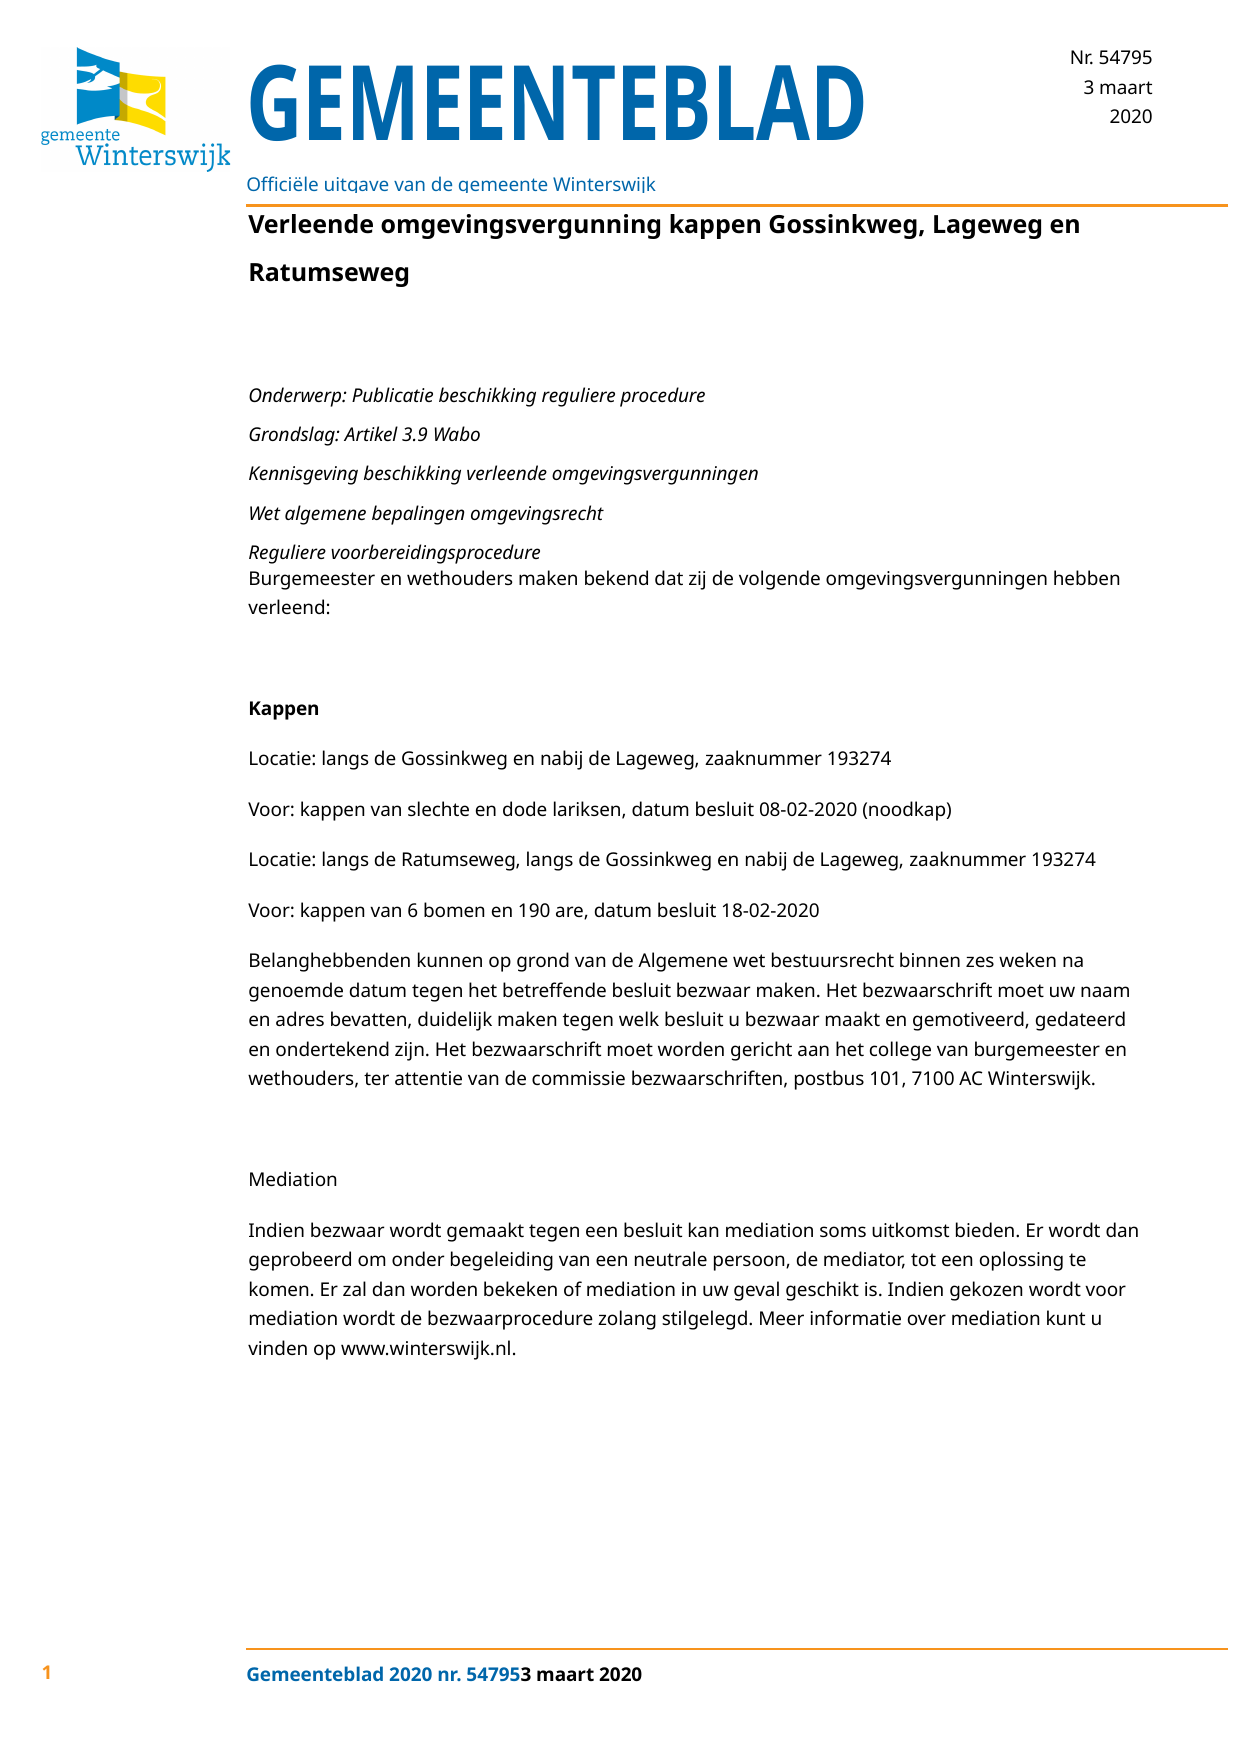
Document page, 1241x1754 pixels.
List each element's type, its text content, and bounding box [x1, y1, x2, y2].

text Voor: kappen van slechte en dode lariksen, datum besluit 08-02-2020 (noodkap) [248, 796, 1152, 822]
text Voor: kappen van 6 bomen en 190 are, datum besluit 18-02-2020 [248, 897, 1152, 922]
text Kappen [248, 695, 1152, 721]
text Verleende omgevingsvergunning kappen Gossinkweg, Lageweg en Ratumseweg [248, 207, 1152, 288]
text Locatie: langs de Gossinkweg en nabij de Lageweg, zaaknummer 193274 [248, 746, 1152, 771]
picture [41, 47, 231, 172]
text Indien bezwaar wordt gemaakt tegen een besluit kan mediation soms uitkomst bieden. Er wordt dan geprobeerd om onder begeleiding van een neutrale persoon, de mediator, tot een oplossing te komen. Er zal dan worden bekeken of mediation in uw geval geschikt is. Indien gekozen wordt voor mediation wordt de bezwaarprocedure zolang stilgelegd. Meer informatie over mediation kunt u vinden op www.winterswijk.nl. [248, 1217, 1152, 1361]
text Grondslag: Artikel 3.9 Wabo [248, 421, 1152, 447]
text Mediation [248, 1166, 1152, 1192]
text Burgemeester en wethouders maken bekend dat zij de volgende omgevingsvergunningen hebben verleend: [248, 565, 1152, 620]
text Belanghebbenden kunnen op grond van de Algemene wet bestuursrecht binnen zes weken na genoemde datum tegen het betreffende besluit bezwaar maken. Het bezwaarschrift moet uw naam en adres bevatten, duidelijk maken tegen welk besluit u bezwaar maakt en gemotiveerd, gedateerd en ondertekend zijn. Het bezwaarschrift moet worden gericht aan het college van burgemeester en wethouders, ter attentie van de commissie bezwaarschriften, postbus 101, 7100 AC Winterswijk. [248, 947, 1152, 1091]
text Wet algemene bepalingen omgevingsrecht [248, 500, 1152, 525]
text Reguliere voorbereidingsprocedure [248, 539, 1152, 565]
text Onderwerp: Publicatie beschikking reguliere procedure [248, 382, 1152, 408]
text Locatie: langs de Ratumseweg, langs de Gossinkweg en nabij de Lageweg, zaaknummer 193274 [248, 846, 1152, 872]
picture [225, 153, 231, 162]
text Kennisgeving beschikking verleende omgevingsvergunningen [248, 460, 1152, 486]
